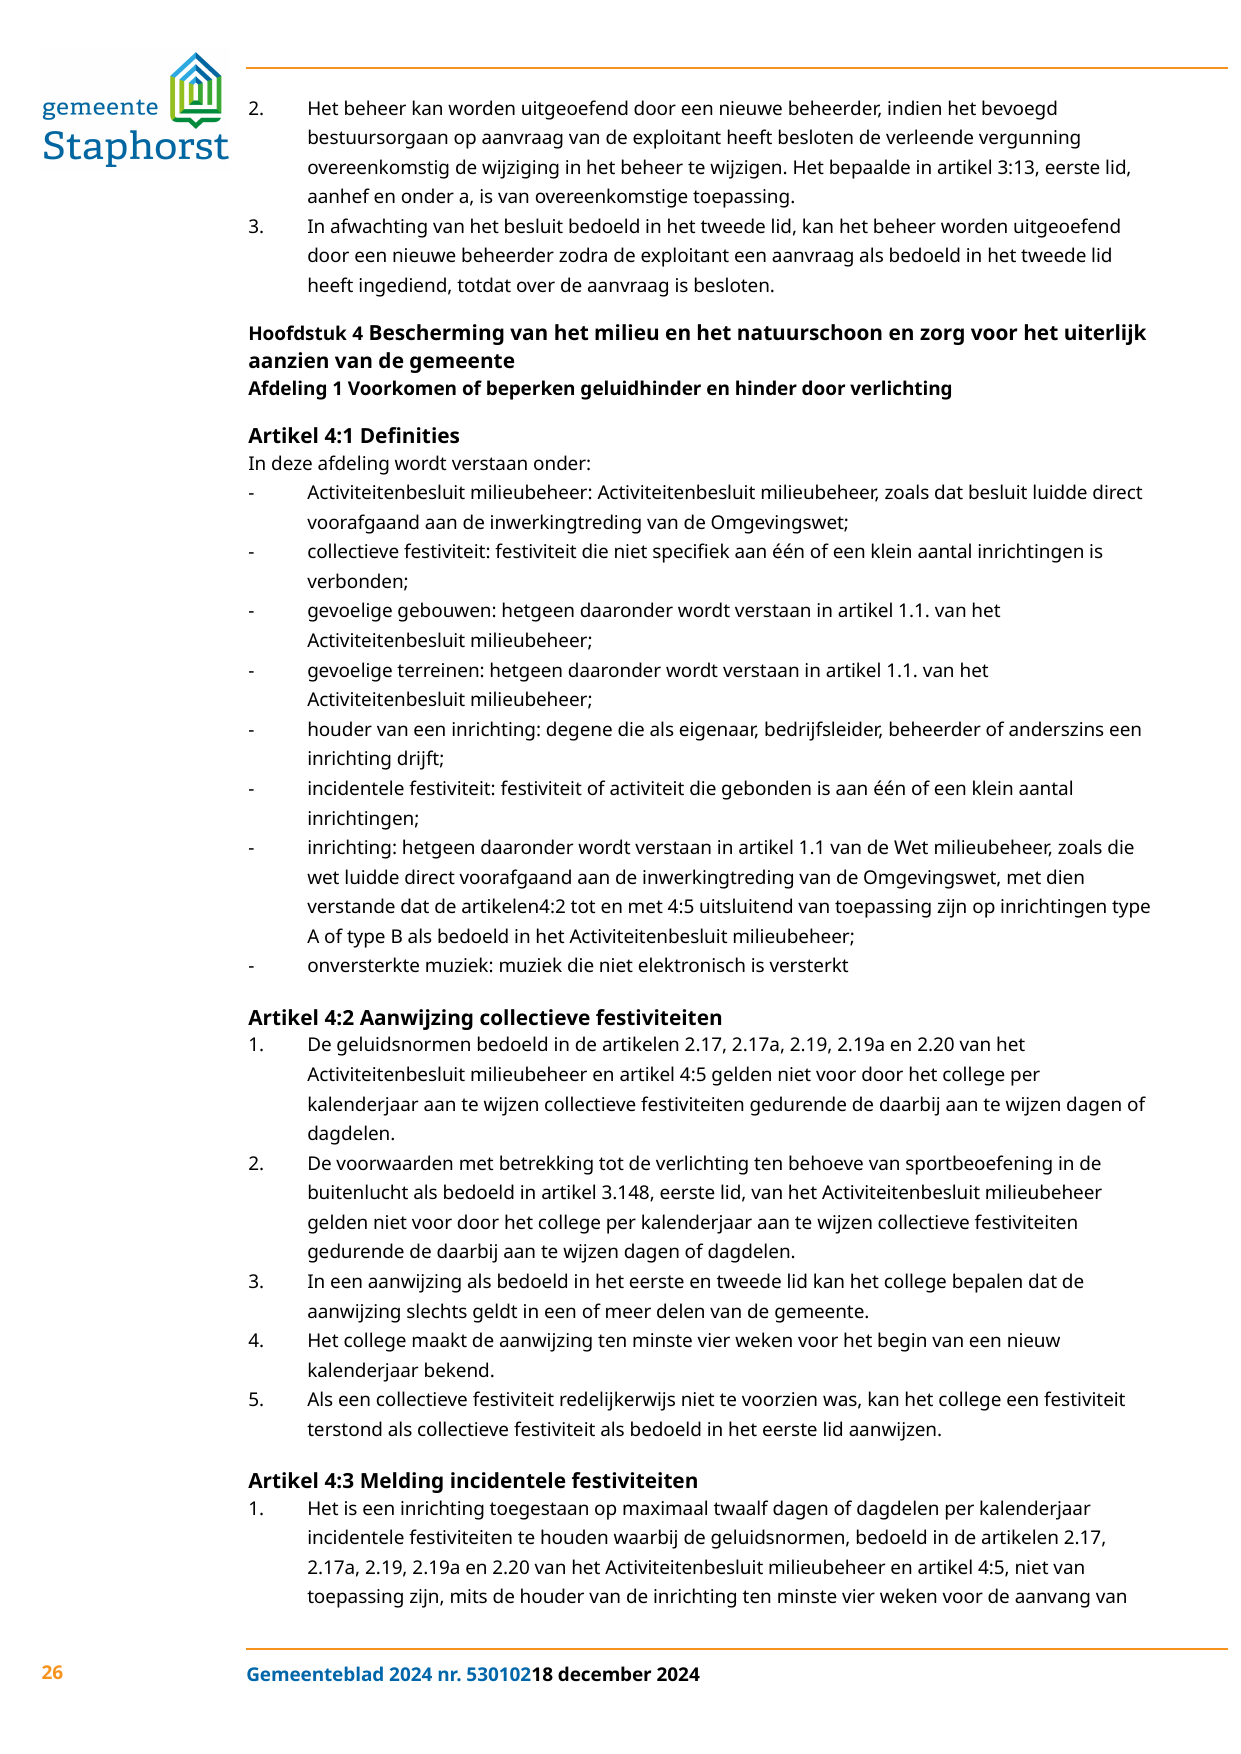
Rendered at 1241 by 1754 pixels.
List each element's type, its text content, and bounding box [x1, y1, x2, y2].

list incidentele festiviteit: festiviteit of activiteit die gebonden is aan één of een klein aantal inrichtingen; [248, 775, 1152, 831]
list De geluidsnormen bedoeld in de artikelen 2.17, 2.17a, 2.19, 2.19a en 2.20 van het Activiteitenbesluit milieubeheer en artikel 4:5 gelden niet voor door het college per kalenderjaar aan te wijzen collectieve festiviteiten gedurende de daarbij aan te wijzen dagen of dagdelen. [248, 1032, 1152, 1146]
list onversterkte muziek: muziek die niet elektronisch is versterkt [248, 953, 1152, 978]
picture [41, 47, 231, 172]
list inrichting: hetgeen daaronder wordt verstaan in artikel 1.1 van de Wet milieubeheer, zoals die wet luidde direct voorafgaand aan de inwerkingtreding van de Omgevingswet, met dien verstande dat de artikelen4:2 tot en met 4:5 uitsluitend van toepassing zijn op inrichtingen type A of type B als bedoeld in het Activiteitenbesluit milieubeheer; [248, 834, 1152, 949]
list Activiteitenbesluit milieubeheer: Activiteitenbesluit milieubeheer, zoals dat besluit luidde direct voorafgaand aan de inwerkingtreding van de Omgevingswet; [248, 479, 1152, 535]
text Hoofdstuk 4 Bescherming van het milieu en het natuurschoon en zorg voor het uiterlijk aanzien van de gemeente [248, 318, 1152, 375]
text Afdeling 1 Voorkomen of beperken geluidhinder en hinder door verlichting [248, 375, 1152, 401]
list In afwachting van het besluit bedoeld in het tweede lid, kan het beheer worden uitgeoefend door een nieuwe beheerder zodra de exploitant een aanvraag als bedoeld in het tweede lid heeft ingediend, totdat over de aanvraag is besloten. [248, 213, 1152, 298]
list gevoelige gebouwen: hetgeen daaronder wordt verstaan in artikel 1.1. van het Activiteitenbesluit milieubeheer; [248, 598, 1152, 653]
list De voorwaarden met betrekking tot de verlichting ten behoeve van sportbeoefening in de buitenlucht als bedoeld in artikel 3.148, eerste lid, van het Activiteitenbesluit milieubeheer gelden niet voor door het college per kalenderjaar aan te wijzen collectieve festiviteiten gedurende de daarbij aan te wijzen dagen of dagdelen. [248, 1150, 1152, 1264]
list In een aanwijzing als bedoeld in het eerste en tweede lid kan het college bepalen dat de aanwijzing slechts geldt in een of meer delen van de gemeente. [248, 1268, 1152, 1323]
list collectieve festiviteit: festiviteit die niet specifiek aan één of een klein aantal inrichtingen is verbonden; [248, 538, 1152, 594]
text In deze afdeling wordt verstaan onder: [248, 450, 1152, 476]
list Het is een inrichting toegestaan op maximaal twaalf dagen of dagdelen per kalenderjaar incidentele festiviteiten te houden waarbij de geluidsnormen, bedoeld in de artikelen 2.17, 2.17a, 2.19, 2.19a en 2.20 van het Activiteitenbesluit milieubeheer en artikel 4:5, niet van toepassing zijn, mits de houder van de inrichting ten minste vier weken voor de aanvang van [248, 1495, 1152, 1609]
list Het college maakt de aanwijzing ten minste vier weken voor het begin van een nieuw kalenderjaar bekend. [248, 1327, 1152, 1383]
text Artikel 4:3 Melding incidentele festiviteiten [248, 1467, 1152, 1495]
list Als een collectieve festiviteit redelijkerwijs niet te voorzien was, kan het college een festiviteit terstond als collectieve festiviteit als bedoeld in het eerste lid aanwijzen. [248, 1387, 1152, 1442]
text Artikel 4:1 Definities [248, 421, 1152, 450]
list Het beheer kan worden uitgeoefend door een nieuwe beheerder, indien het bevoegd bestuursorgaan op aanvraag van de exploitant heeft besloten de verleende vergunning overeenkomstig de wijziging in het beheer te wijzigen. Het bepaalde in artikel 3:13, eerste lid, aanhef en onder a, is van overeenkomstige toepassing. [248, 95, 1152, 209]
text Artikel 4:2 Aanwijzing collectieve festiviteiten [248, 1003, 1152, 1032]
list gevoelige terreinen: hetgeen daaronder wordt verstaan in artikel 1.1. van het Activiteitenbesluit milieubeheer; [248, 657, 1152, 712]
list houder van een inrichting: degene die als eigenaar, bedrijfsleider, beheerder of anderszins een inrichting drijft; [248, 716, 1152, 771]
